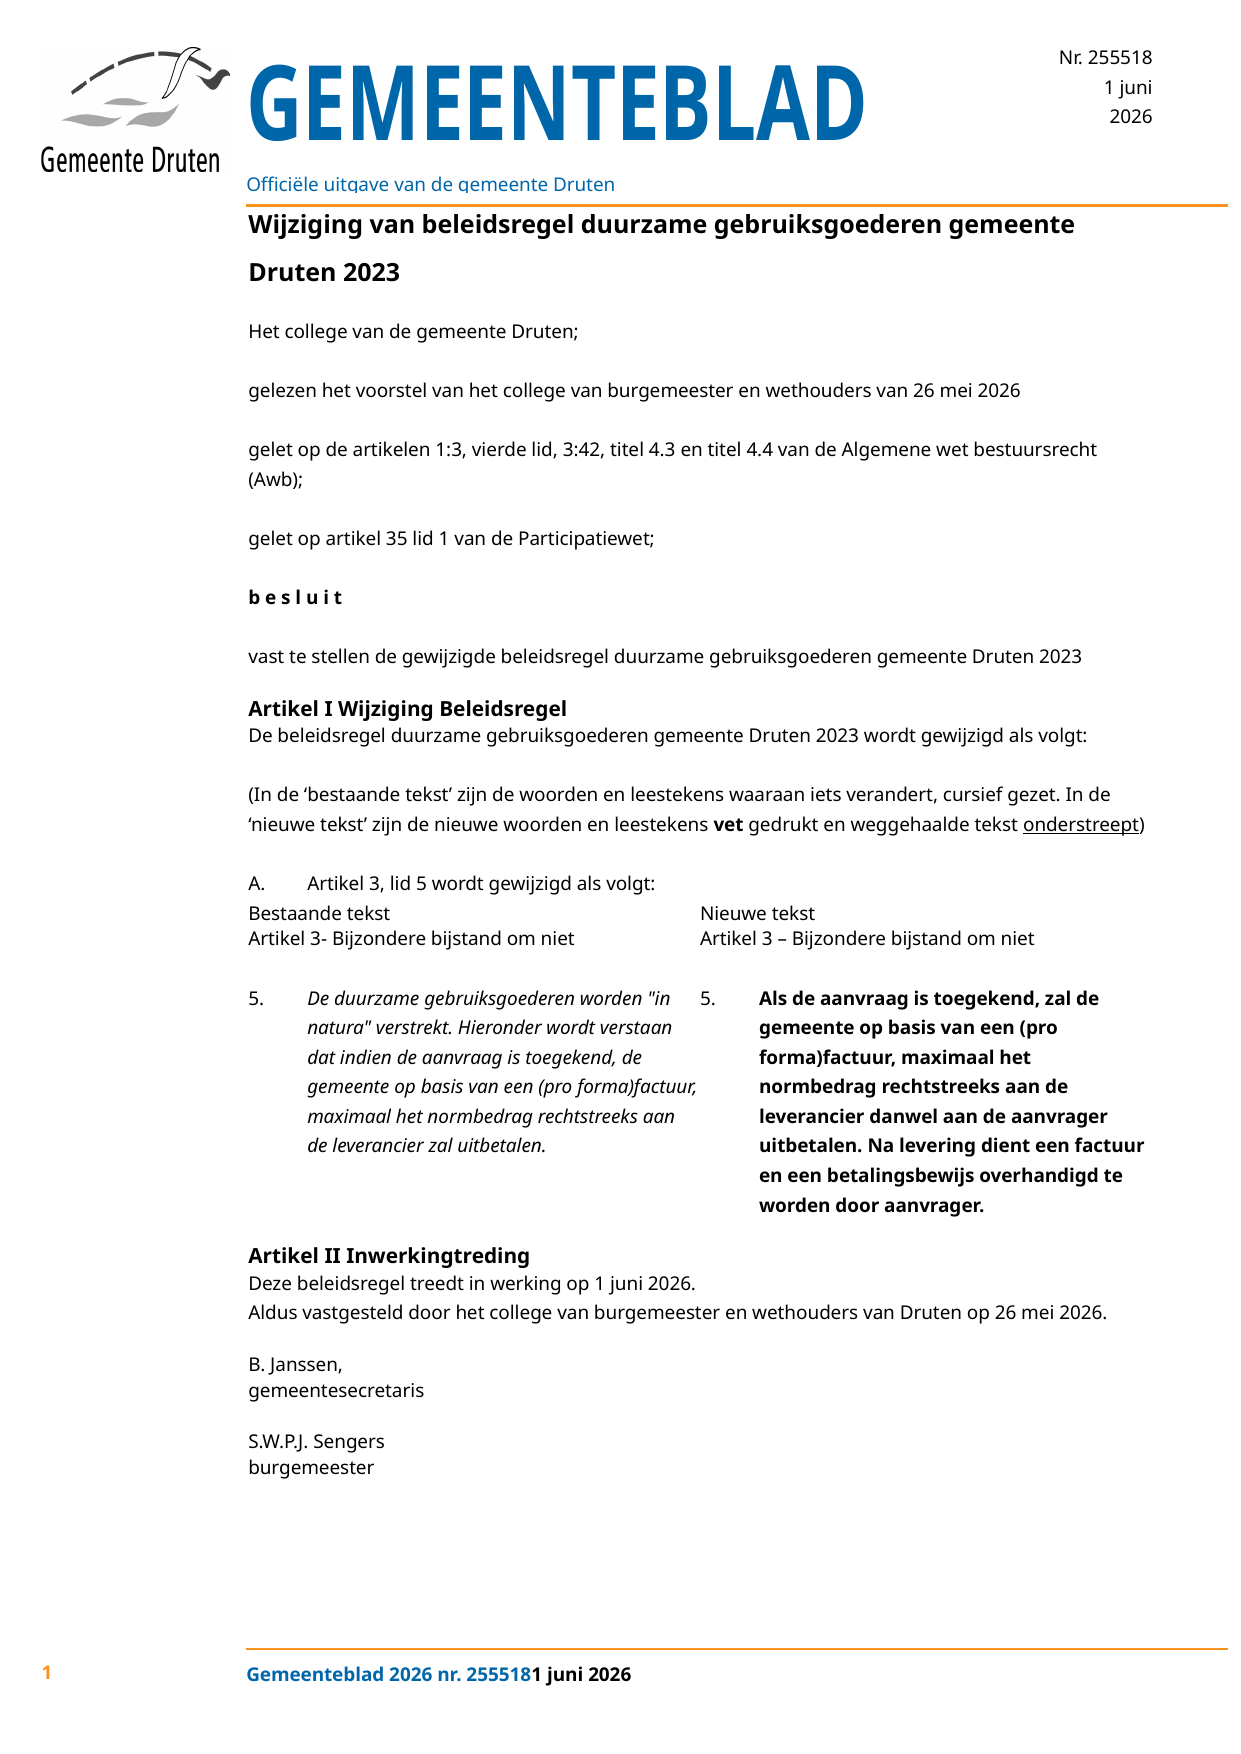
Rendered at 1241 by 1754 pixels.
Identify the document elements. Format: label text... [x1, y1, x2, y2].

text S.W.P.J. Sengers [248, 1428, 1152, 1454]
list Artikel 3, lid 5 wordt gewijzigd als volgt: [248, 870, 1152, 896]
text gelet op artikel 35 lid 1 van de Participatiewet; [248, 525, 1152, 551]
text gelet op de artikelen 1:3, vierde lid, 3:42, titel 4.3 en titel 4.4 van de Algemene wet bestuursrecht (Awb); [248, 436, 1152, 492]
text Het college van de gemeente Druten; [248, 318, 1152, 344]
text Deze beleidsregel treedt in werking op 1 juni 2026. [248, 1270, 1152, 1296]
table_cell Artikel 3 – Bijzondere bijstand om niet Als de aanvraag is toegekend, zal de gemeente op basis van een (pro forma)factuur, maximaal het normbedrag rechtstreeks aan de leverancier danwel aan de aanvrager uitbetalen. Na levering dient een factuur en een betalingsbewijs overhandigd te worden door aanvrager. [700, 926, 1152, 1217]
text De beleidsregel duurzame gebruiksgoederen gemeente Druten 2023 wordt gewijzigd als volgt: [248, 722, 1152, 748]
text vast te stellen de gewijzigde beleidsregel duurzame gebruiksgoederen gemeente Druten 2023 [248, 643, 1152, 669]
text (In de ‘bestaande tekst’ zijn de woorden en leestekens waaraan iets verandert, cursief gezet. In de ‘nieuwe tekst’ zijn de nieuwe woorden en leestekens vet gedrukt en weggehaalde tekst onderstreept) [248, 781, 1152, 837]
table_header Bestaande tekst [248, 900, 700, 926]
text Aldus vastgesteld door het college van burgemeester en wethouders van Druten op 26 mei 2026. [248, 1299, 1152, 1325]
text gelezen het voorstel van het college van burgemeester en wethouders van 26 mei 2026 [248, 377, 1152, 403]
text Wijziging van beleidsregel duurzame gebruiksgoederen gemeente Druten 2023 [248, 207, 1152, 288]
picture [41, 47, 231, 172]
table_header Nieuwe tekst [700, 900, 1152, 926]
text b e s l u i t [248, 584, 1152, 610]
table_cell Artikel 3- Bijzondere bijstand om niet De duurzame gebruiksgoederen worden "in natura" verstrekt. Hieronder wordt verstaan dat indien de aanvraag is toegekend, de gemeente op basis van een (pro forma)factuur, maximaal het normbedrag rechtstreeks aan de leverancier zal uitbetalen. [248, 926, 700, 1217]
text gemeentesecretaris [248, 1377, 1152, 1402]
text B. Janssen, [248, 1351, 1152, 1377]
text burgemeester [248, 1454, 1152, 1480]
text Artikel I Wijziging Beleidsregel [248, 694, 1152, 722]
text Artikel II Inwerkingtreding [248, 1242, 1152, 1270]
